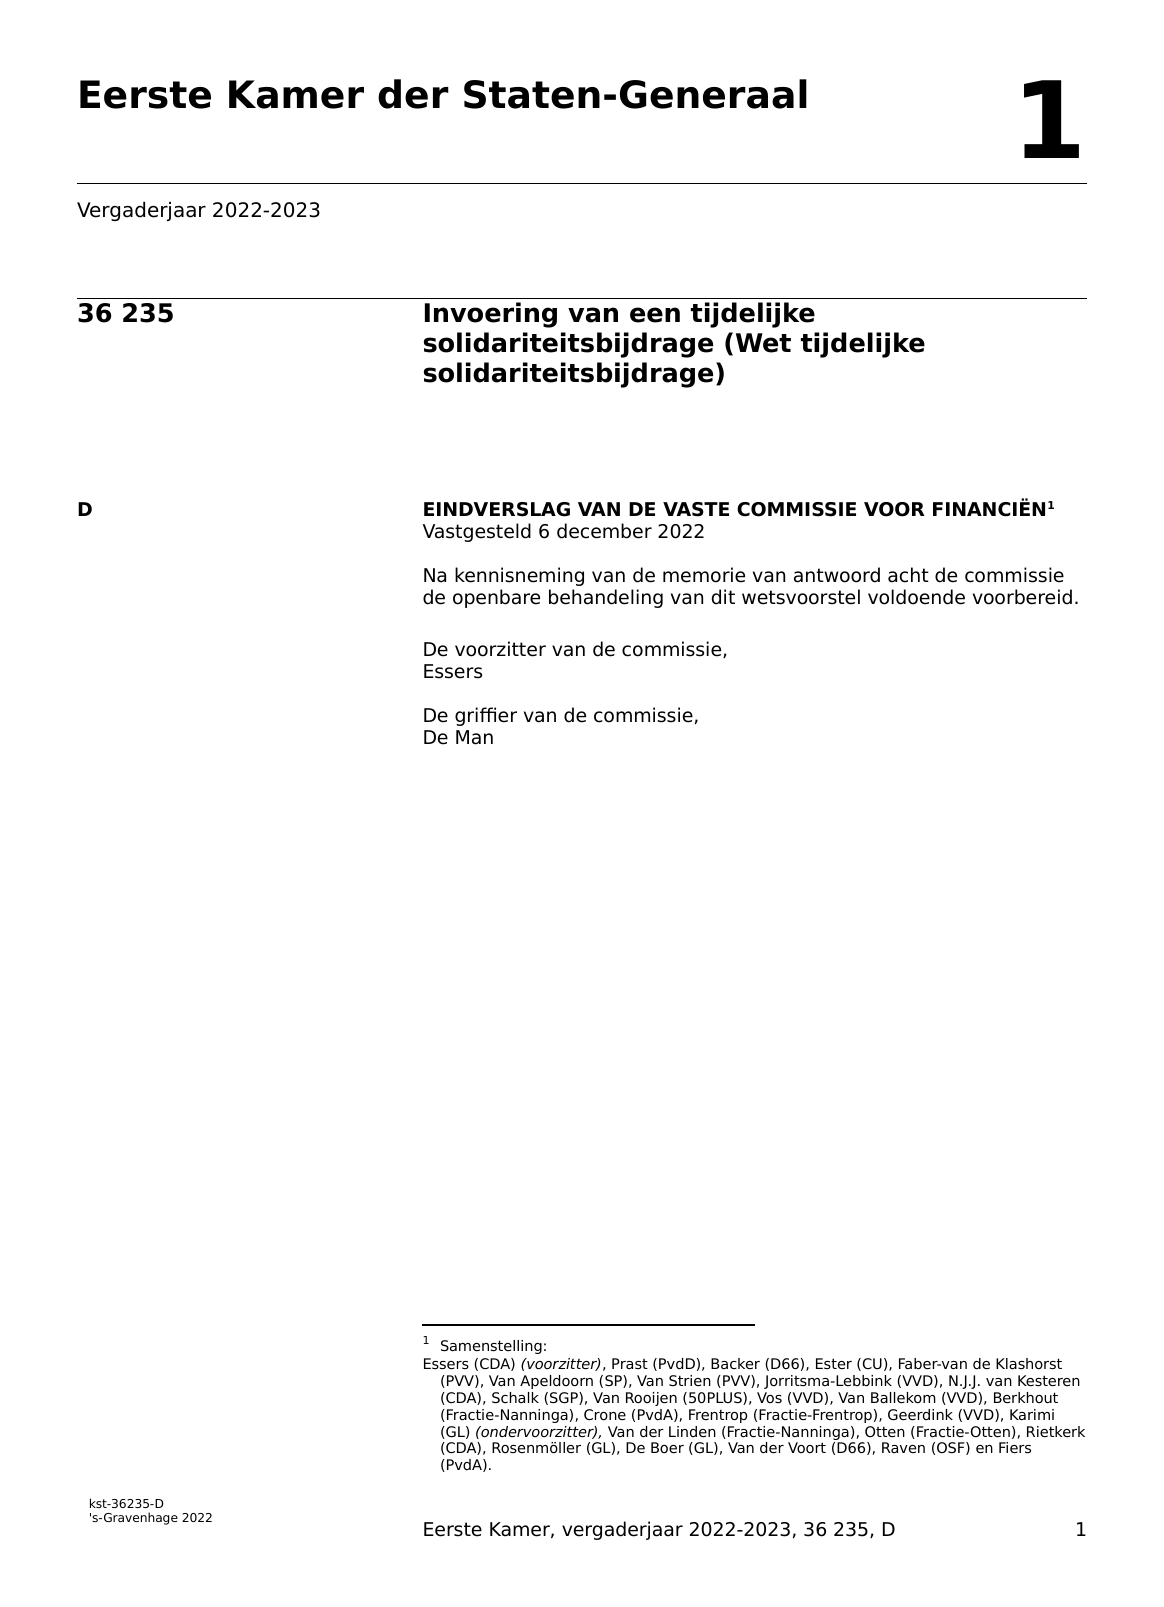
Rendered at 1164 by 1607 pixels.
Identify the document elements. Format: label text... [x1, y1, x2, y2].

subtitle 36 235 Invoering van een tijdelijke solidariteitsbijdrage (Wet tijdelijke solidariteitsbijdrage) [77, 299, 1087, 388]
table_header 1 [886, 59, 1087, 183]
text De griffier van de commissie, De Man [422, 705, 1087, 749]
text 's-Gravenhage 2022 [88, 1511, 323, 1525]
table_header Eerste Kamer der Staten-Generaal [77, 59, 886, 183]
text Samenstelling: [422, 1334, 1087, 1356]
text Na kennisneming van de memorie van antwoord acht de commissie de openbare behandeling van dit wetsvoorstel voldoende voorbereid. [422, 565, 1087, 609]
text Vastgesteld 6 december 2022 [422, 521, 1087, 543]
text kst-36235-D [88, 1497, 323, 1511]
text Essers (CDA) (voorzitter), Prast (PvdD), Backer (D66), Ester (CU), Faber-van de Klashorst (PVV), Van Apeldoorn (SP), Van Strien (PVV), Jorritsma-Lebbink (VVD), N.J.J. van Kesteren (CDA), Schalk (SGP), Van Rooijen (50PLUS), Vos (VVD), Van Ballekom (VVD), Berkhout (Fractie-Nanninga), Crone (PvdA), Frentrop (Fractie-Frentrop), Geerdink (VVD), Karimi (GL) (ondervoorzitter), Van der Linden (Fractie-Nanninga), Otten (Fractie-Otten), Rietkerk (CDA), Rosenmöller (GL), De Boer (GL), Van der Voort (D66), Raven (OSF) en Fiers (PvdA). [422, 1356, 1087, 1474]
subtitle D EINDVERSLAG VAN DE VASTE COMMISSIE VOOR FINANCIËN [77, 499, 1087, 521]
table_cell Vergaderjaar 2022-2023 [77, 184, 1087, 298]
text De voorzitter van de commissie, Essers [422, 639, 1087, 683]
